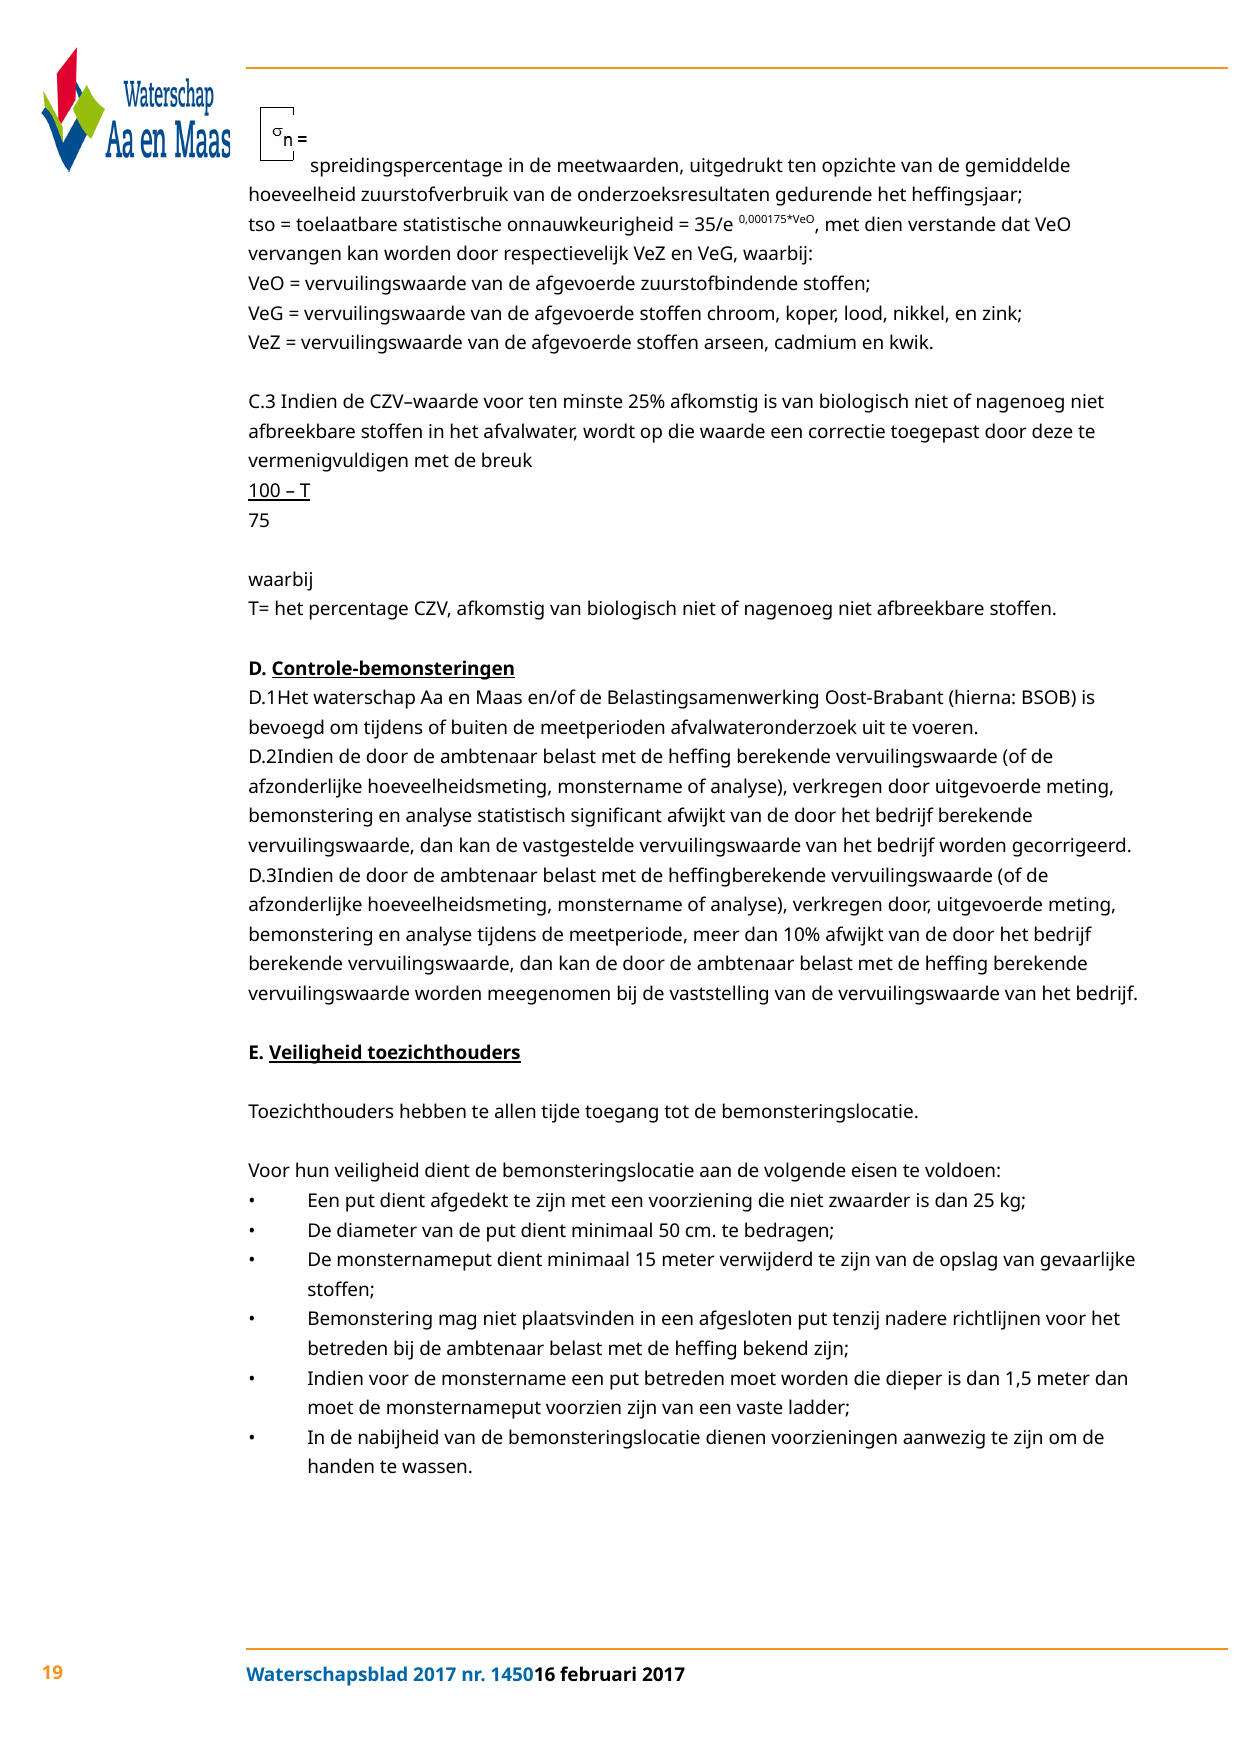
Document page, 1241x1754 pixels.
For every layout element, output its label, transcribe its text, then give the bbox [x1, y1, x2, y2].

text waarbij [248, 566, 1152, 592]
text D.2Indien de door de ambtenaar belast met de heffing berekende vervuilingswaarde (of de afzonderlijke hoeveelheidsmeting, monstername of analyse), verkregen door uitgevoerde meting, bemonstering en analyse statistisch significant afwijkt van de door het bedrijf berekende vervuilingswaarde, dan kan de vastgestelde vervuilingswaarde van het bedrijf worden gecorrigeerd. [248, 743, 1152, 858]
list Indien voor de monstername een put betreden moet worden die dieper is dan 1,5 meter dan moet de monsternameput voorzien zijn van een vaste ladder; [248, 1365, 1152, 1420]
text Toezichthouders hebben te allen tijde toegang tot de bemonsteringslocatie. [248, 1098, 1152, 1124]
list De monsternameput dient minimaal 15 meter verwijderd te zijn van de opslag van gevaarlijke stoffen; [248, 1246, 1152, 1302]
list De diameter van de put dient minimaal 50 cm. te bedragen; [248, 1217, 1152, 1242]
text C.3 Indien de CZV–waarde voor ten minste 25% afkomstig is van biologisch niet of nagenoeg niet afbreekbare stoffen in het afvalwater, wordt op die waarde een correctie toegepast door deze te vermenigvuldigen met de breuk [248, 388, 1152, 473]
picture [268, 115, 314, 151]
text Voor hun veiligheid dient de bemonsteringslocatie aan de volgende eisen te voldoen: [248, 1158, 1152, 1183]
list In de nabijheid van de bemonsteringslocatie dienen voorzieningen aanwezig te zijn om de handen te wassen. [248, 1424, 1152, 1479]
text D. Controle-bemonsteringen [248, 655, 1152, 680]
text VeO = vervuilingswaarde van de afgevoerde zuurstofbindende stoffen; [248, 270, 1152, 296]
text 75 [248, 507, 1152, 532]
text D.1Het waterschap Aa en Maas en/of de Belastingsamenwerking Oost-Brabant (hierna: BSOB) is bevoegd om tijdens of buiten de meetperioden afvalwateronderzoek uit te voeren. [248, 684, 1152, 739]
picture [41, 47, 231, 172]
text tso = toelaatbare statistische onnauwkeurigheid = 35/e 0,000175*VeO, met dien verstande dat VeO vervangen kan worden door respectievelijk VeZ en VeG, waarbij: [248, 211, 1152, 266]
text VeG = vervuilingswaarde van de afgevoerde stoffen chroom, koper, lood, nikkel, en zink; [248, 300, 1152, 325]
text E. Veiligheid toezichthouders [248, 1039, 1152, 1065]
text 100 – T [248, 477, 1152, 503]
list Een put dient afgedekt te zijn met een voorziening die niet zwaarder is dan 25 kg; [248, 1187, 1152, 1213]
text D.3Indien de door de ambtenaar belast met de heffingberekende vervuilingswaarde (of de afzonderlijke hoeveelheidsmeting, monstername of analyse), verkregen door, uitgevoerde meting, bemonstering en analyse tijdens de meetperiode, meer dan 10% afwijkt van de door het bedrijf berekende vervuilingswaarde, dan kan de door de ambtenaar belast met de heffing berekende vervuilingswaarde worden meegenomen bij de vaststelling van de vervuilingswaarde van het bedrijf. [248, 862, 1152, 1006]
text VeZ = vervuilingswaarde van de afgevoerde stoffen arseen, cadmium en kwik. [248, 329, 1152, 355]
text T= het percentage CZV, afkomstig van biologisch niet of nagenoeg niet afbreekbare stoffen. [248, 596, 1152, 621]
list Bemonstering mag niet plaatsvinden in een afgesloten put tenzij nadere richtlijnen voor het betreden bij de ambtenaar belast met de heffing bekend zijn; [248, 1306, 1152, 1361]
text spreidingspercentage in de meetwaarden, uitgedrukt ten opzichte van de gemiddelde hoeveelheid zuurstofverbruik van de onderzoeksresultaten gedurende het heffingsjaar; [248, 95, 1152, 207]
